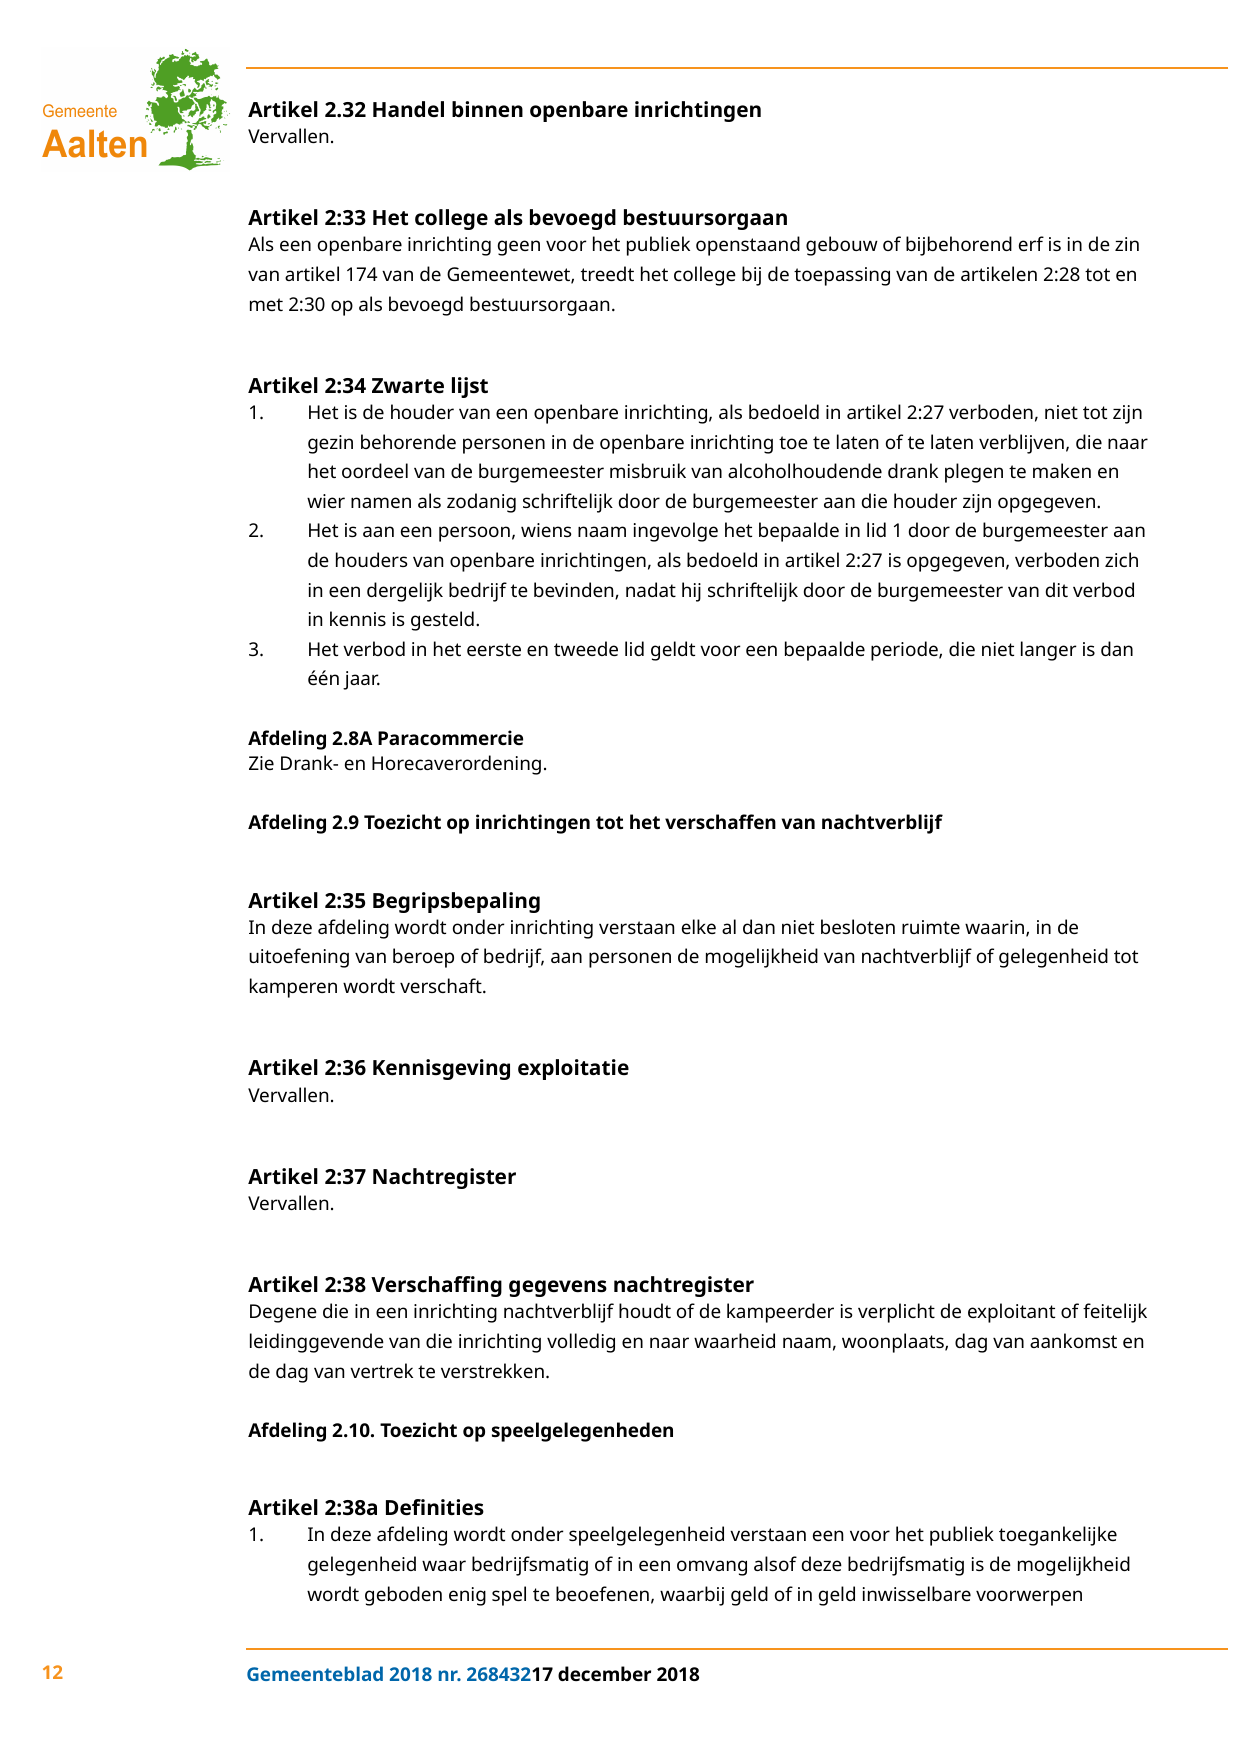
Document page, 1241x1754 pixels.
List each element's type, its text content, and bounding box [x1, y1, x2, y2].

text Artikel 2:37 Nachtregister [248, 1162, 1152, 1190]
text Artikel 2:33 Het college als bevoegd bestuursorgaan [248, 203, 1152, 232]
list In deze afdeling wordt onder speelgelegenheid verstaan een voor het publiek toegankelijke gelegenheid waar bedrijfsmatig of in een omvang alsof deze bedrijfsmatig is de mogelijkheid wordt geboden enig spel te beoefenen, waarbij geld of in geld inwisselbare voorwerpen [248, 1522, 1152, 1606]
picture [41, 47, 231, 172]
text Vervallen. [248, 1082, 1152, 1107]
text Afdeling 2.10. Toezicht op speelgelegenheden [248, 1417, 1152, 1443]
text Artikel 2:38a Definities [248, 1493, 1152, 1522]
text Degene die in een inrichting nachtverblijf houdt of de kampeerder is verplicht de exploitant of feitelijk leidinggevende van die inrichting volledig en naar waarheid naam, woonplaats, dag van aankomst en de dag van vertrek te verstrekken. [248, 1299, 1152, 1383]
text Artikel 2.32 Handel binnen openbare inrichtingen [248, 95, 1152, 123]
list Het is aan een persoon, wiens naam ingevolge het bepaalde in lid 1 door de burgemeester aan de houders van openbare inrichtingen, als bedoeld in artikel 2:27 is opgegeven, verboden zich in een dergelijk bedrijf te bevinden, nadat hij schriftelijk door de burgemeester van dit verbod in kennis is gesteld. [248, 518, 1152, 632]
text Afdeling 2.8A Paracommercie [248, 725, 1152, 750]
text Artikel 2:34 Zwarte lijst [248, 371, 1152, 399]
text In deze afdeling wordt onder inrichting verstaan elke al dan niet besloten ruimte waarin, in de uitoefening van beroep of bedrijf, aan personen de mogelijkheid van nachtverblijf of gelegenheid tot kamperen wordt verschaft. [248, 914, 1152, 999]
text Zie Drank- en Horecaverordening. [248, 750, 1152, 776]
text Artikel 2:38 Verschaffing gegevens nachtregister [248, 1270, 1152, 1299]
text Vervallen. [248, 1190, 1152, 1216]
text Afdeling 2.9 Toezicht op inrichtingen tot het verschaffen van nachtverblijf [248, 809, 1152, 835]
text Vervallen. [248, 123, 1152, 149]
list Het is de houder van een openbare inrichting, als bedoeld in artikel 2:27 verboden, niet tot zijn gezin behorende personen in de openbare inrichting toe te laten of te laten verblijven, die naar het oordeel van de burgemeester misbruik van alcoholhoudende drank plegen te maken en wier namen als zodanig schriftelijk door de burgemeester aan die houder zijn opgegeven. [248, 399, 1152, 514]
text Als een openbare inrichting geen voor het publiek openstaand gebouw of bijbehorend erf is in de zin van artikel 174 van de Gemeentewet, treedt het college bij de toepassing van de artikelen 2:28 tot en met 2:30 op als bevoegd bestuursorgaan. [248, 232, 1152, 317]
list Het verbod in het eerste en tweede lid geldt voor een bepaalde periode, die niet langer is dan één jaar. [248, 636, 1152, 691]
text Artikel 2:36 Kennisgeving exploitatie [248, 1053, 1152, 1082]
text Artikel 2:35 Begripsbepaling [248, 886, 1152, 914]
